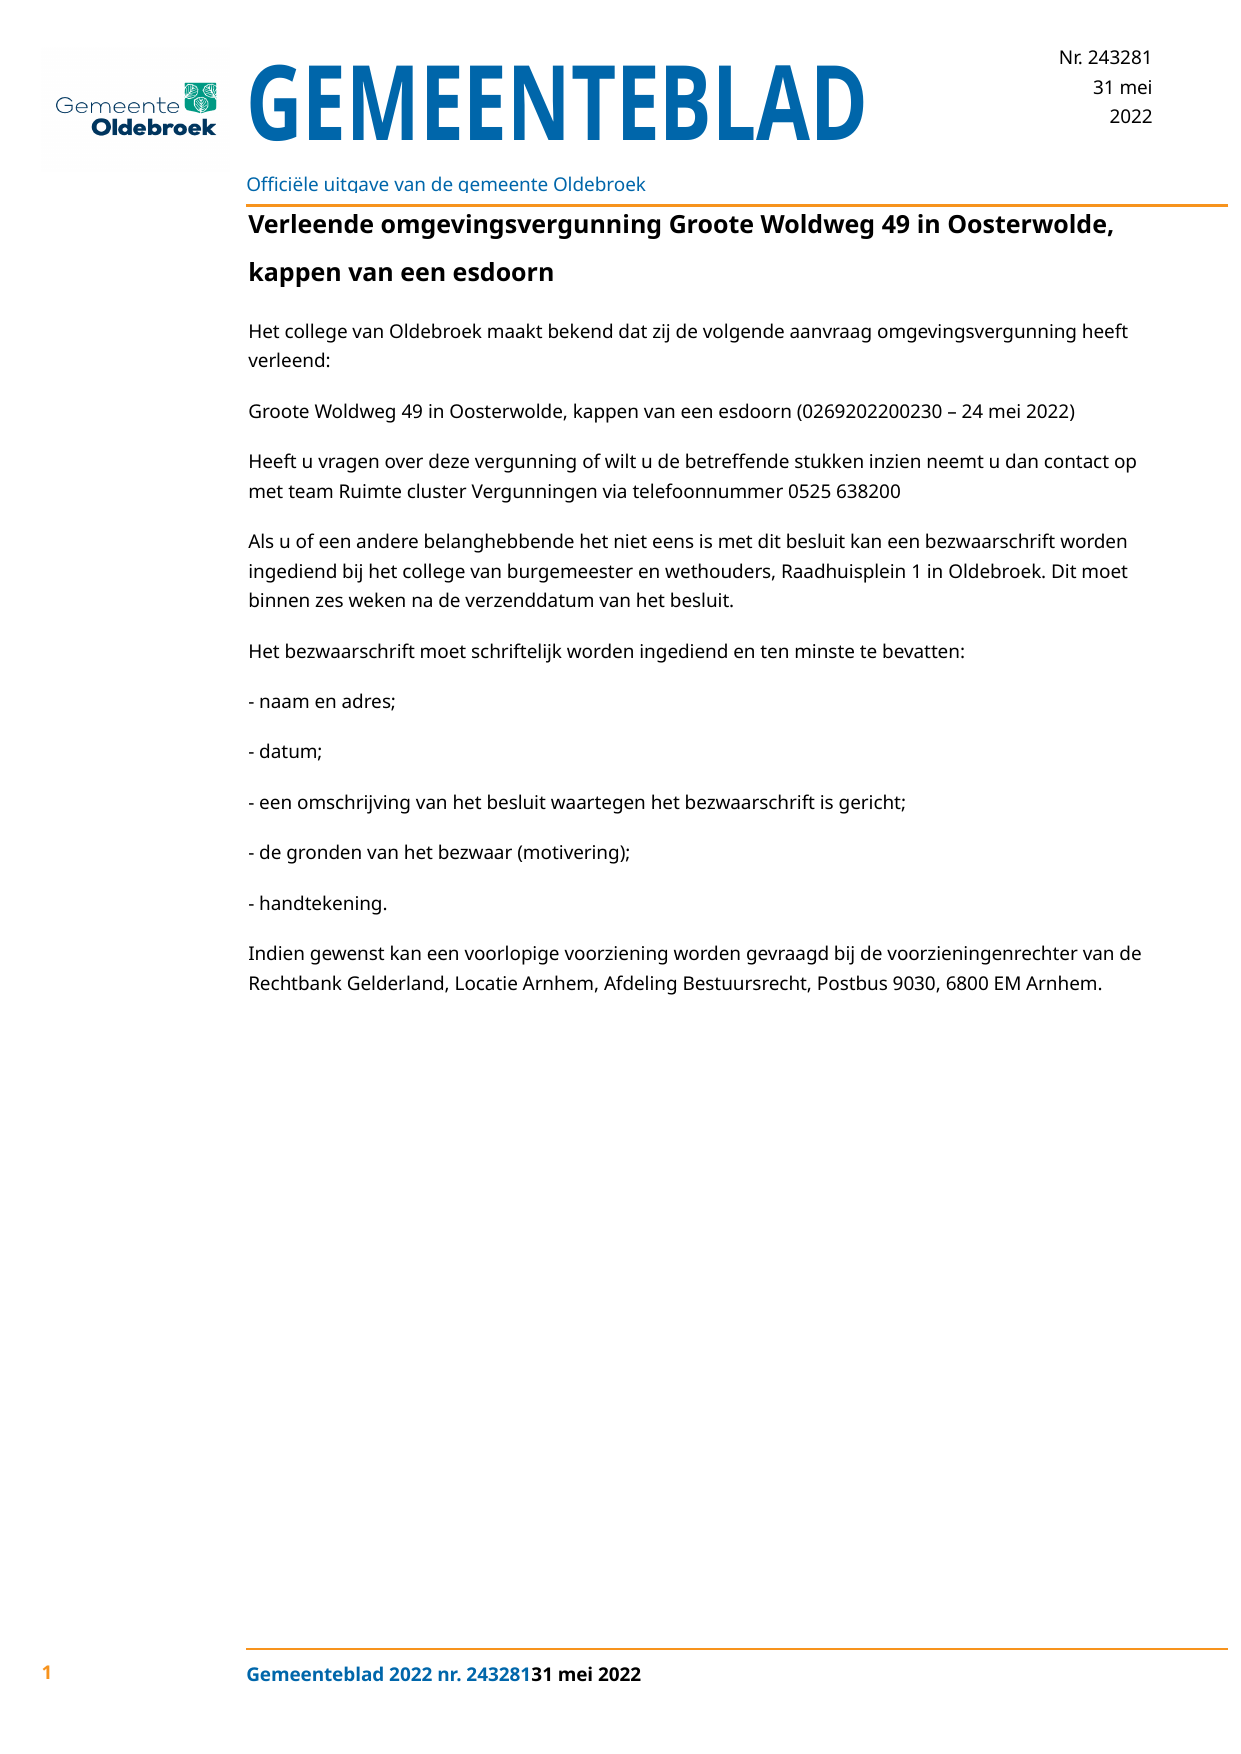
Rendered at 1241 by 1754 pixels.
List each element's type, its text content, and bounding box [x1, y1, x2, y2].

text Groote Woldweg 49 in Oosterwolde, kappen van een esdoorn (0269202200230 – 24 mei 2022) [248, 398, 1152, 424]
picture [41, 47, 231, 172]
text Verleende omgevingsvergunning Groote Woldweg 49 in Oosterwolde, kappen van een esdoorn [248, 207, 1152, 288]
text - een omschrijving van het besluit waartegen het bezwaarschrift is gericht; [248, 789, 1152, 815]
text - de gronden van het bezwaar (motivering); [248, 839, 1152, 865]
text - datum; [248, 739, 1152, 764]
text Indien gewenst kan een voorlopige voorziening worden gevraagd bij de voorzieningenrechter van de Rechtbank Gelderland, Locatie Arnhem, Afdeling Bestuursrecht, Postbus 9030, 6800 EM Arnhem. [248, 940, 1152, 996]
text Als u of een andere belanghebbende het niet eens is met dit besluit kan een bezwaarschrift worden ingediend bij het college van burgemeester en wethouders, Raadhuisplein 1 in Oldebroek. Dit moet binnen zes weken na de verzenddatum van het besluit. [248, 528, 1152, 613]
text Het bezwaarschrift moet schriftelijk worden ingediend en ten minste te bevatten: [248, 638, 1152, 664]
text - handtekening. [248, 890, 1152, 916]
text Heeft u vragen over deze vergunning of wilt u de betreffende stukken inzien neemt u dan contact op met team Ruimte cluster Vergunningen via telefoonnummer 0525 638200 [248, 448, 1152, 504]
text Het college van Oldebroek maakt bekend dat zij de volgende aanvraag omgevingsvergunning heeft verleend: [248, 318, 1152, 373]
text - naam en adres; [248, 688, 1152, 714]
